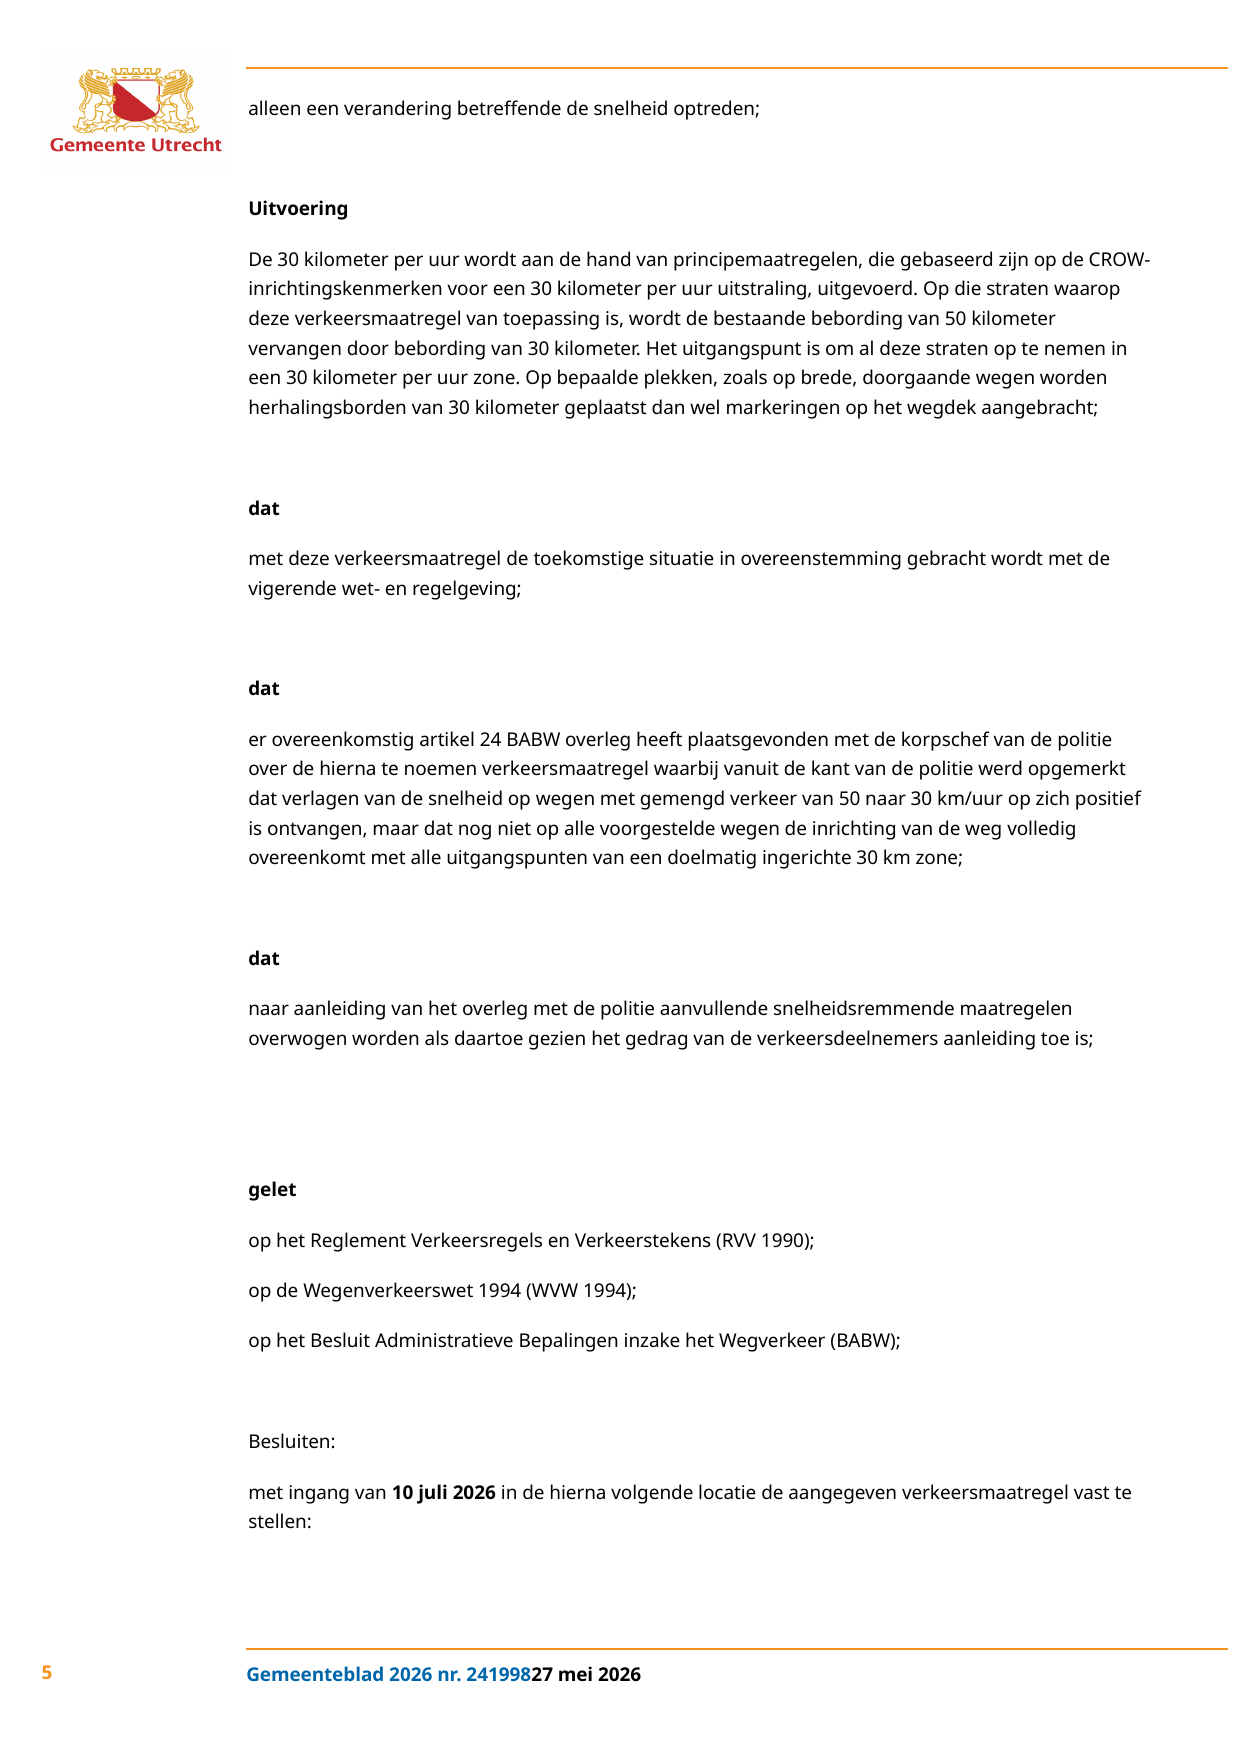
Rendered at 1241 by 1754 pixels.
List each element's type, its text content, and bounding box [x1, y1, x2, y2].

text alleen een verandering betreffende de snelheid optreden; [248, 95, 1152, 121]
text dat [248, 676, 1152, 701]
text dat [248, 495, 1152, 521]
text naar aanleiding van het overleg met de politie aanvullende snelheidsremmende maatregelen overwogen worden als daartoe gezien het gedrag van de verkeersdeelnemers aanleiding toe is; [248, 996, 1152, 1051]
text Besluiten: [248, 1428, 1152, 1454]
text op het Reglement Verkeersregels en Verkeerstekens (RVV 1990); [248, 1227, 1152, 1253]
text gelet [248, 1176, 1152, 1202]
text op de Wegenverkeerswet 1994 (WVW 1994); [248, 1277, 1152, 1303]
text er overeenkomstig artikel 24 BABW overleg heeft plaatsgevonden met de korpschef van de politie over de hierna te noemen verkeersmaatregel waarbij vanuit de kant van de politie werd opgemerkt dat verlagen van de snelheid op wegen met gemengd verkeer van 50 naar 30 km/uur op zich positief is ontvangen, maar dat nog niet op alle voorgestelde wegen de inrichting van de weg volledig overeenkomt met alle uitgangspunten van een doelmatig ingerichte 30 km zone; [248, 726, 1152, 870]
text De 30 kilometer per uur wordt aan de hand van principemaatregelen, die gebaseerd zijn op de CROW-inrichtingskenmerken voor een 30 kilometer per uur uitstraling, uitgevoerd. Op die straten waarop deze verkeersmaatregel van toepassing is, wordt de bestaande bebording van 50 kilometer vervangen door bebording van 30 kilometer. Het uitgangspunt is om al deze straten op te nemen in een 30 kilometer per uur zone. Op bepaalde plekken, zoals op brede, doorgaande wegen worden herhalingsborden van 30 kilometer geplaatst dan wel markeringen op het wegdek aangebracht; [248, 246, 1152, 420]
picture [41, 47, 231, 172]
text met deze verkeersmaatregel de toekomstige situatie in overeenstemming gebracht wordt met de vigerende wet- en regelgeving; [248, 545, 1152, 601]
text dat [248, 945, 1152, 971]
text met ingang van 10 juli 2026 in de hierna volgende locatie de aangegeven verkeersmaatregel vast te stellen: [248, 1479, 1152, 1534]
text op het Besluit Administratieve Bepalingen inzake het Wegverkeer (BABW); [248, 1328, 1152, 1353]
text Uitvoering [248, 196, 1152, 221]
